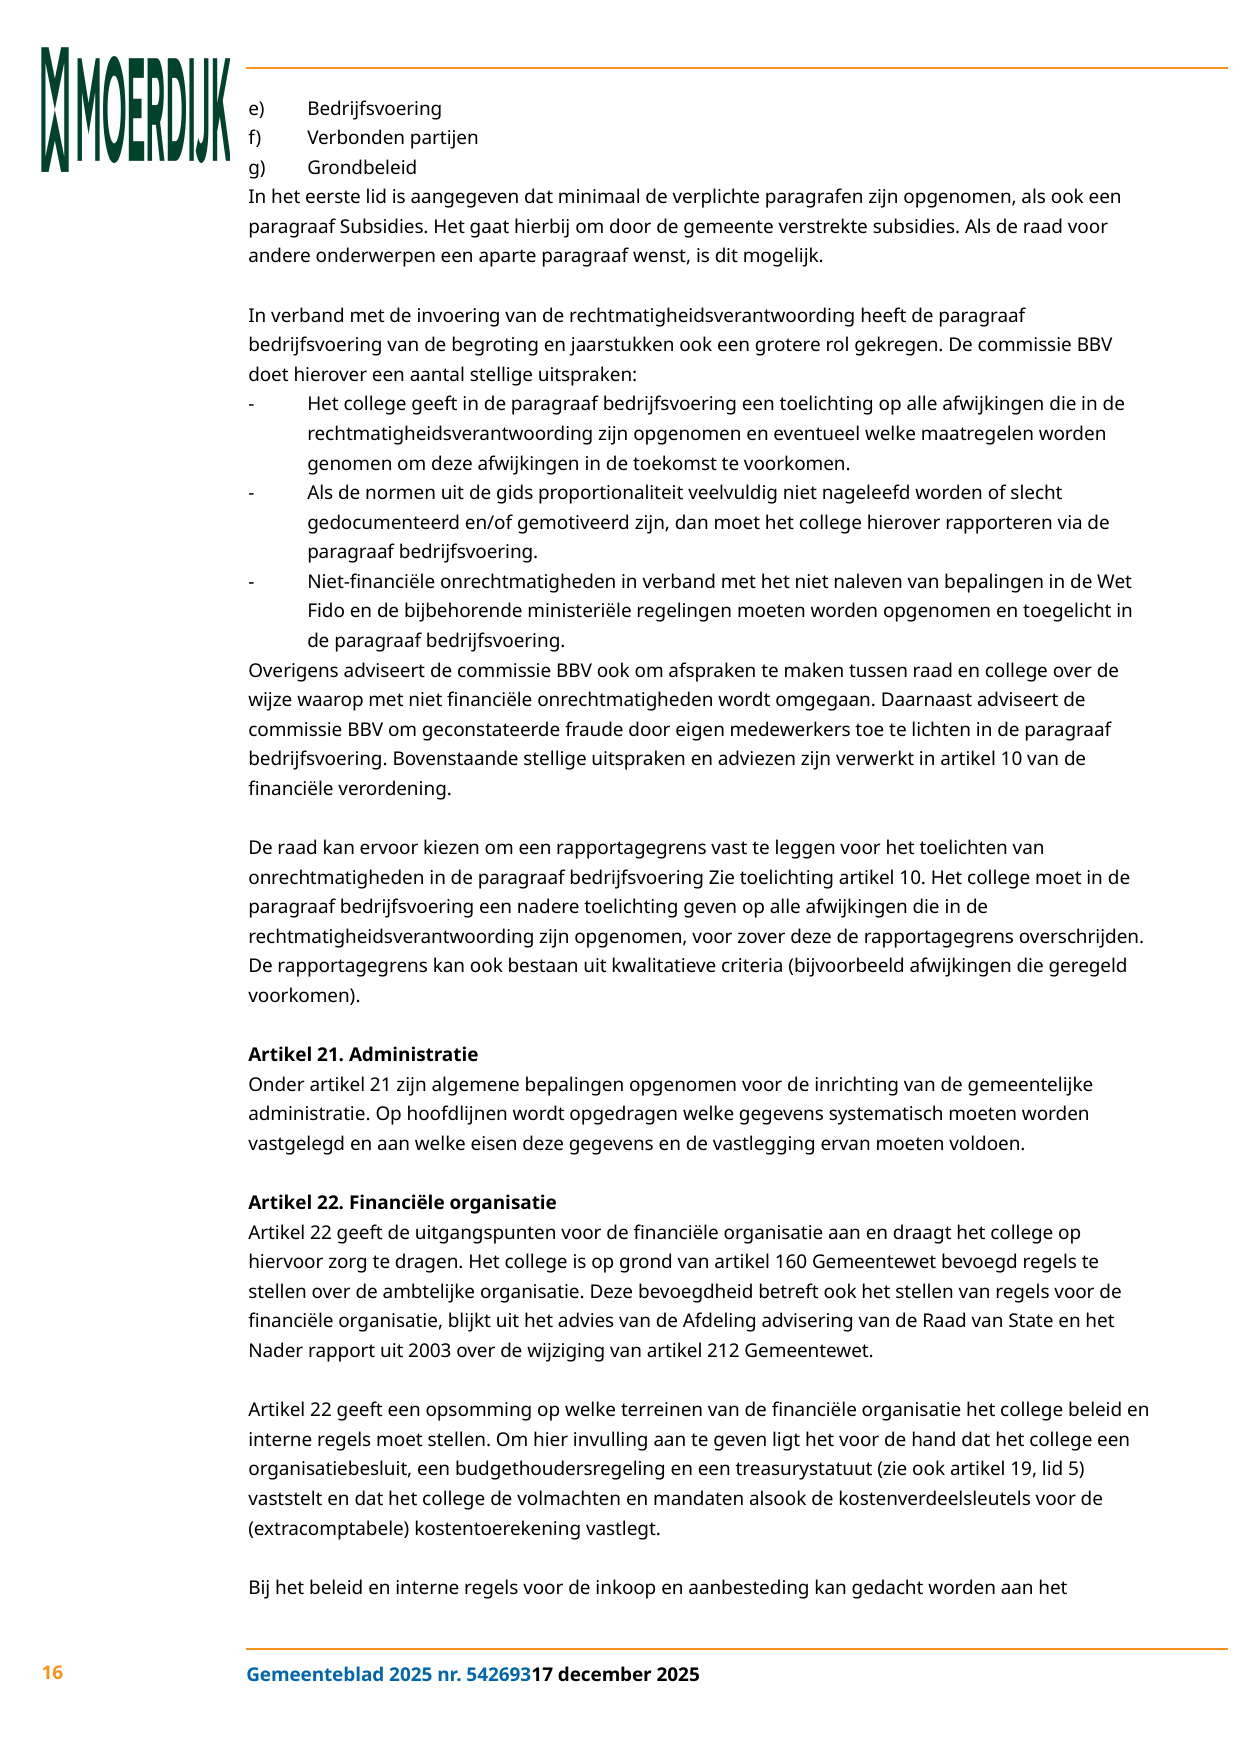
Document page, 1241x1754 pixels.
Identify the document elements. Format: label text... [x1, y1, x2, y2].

text In het eerste lid is aangegeven dat minimaal de verplichte paragrafen zijn opgenomen, als ook een paragraaf Subsidies. Het gaat hierbij om door de gemeente verstrekte subsidies. Als de raad voor andere onderwerpen een aparte paragraaf wenst, is dit mogelijk. [248, 183, 1152, 268]
text Overigens adviseert de commissie BBV ook om afspraken te maken tussen raad en college over de wijze waarop met niet financiële onrechtmatigheden wordt omgegaan. Daarnaast adviseert de commissie BBV om geconstateerde fraude door eigen medewerkers toe te lichten in de paragraaf bedrijfsvoering. Bovenstaande stellige uitspraken en adviezen zijn verwerkt in artikel 10 van de financiële verordening. [248, 657, 1152, 801]
list Het college geeft in de paragraaf bedrijfsvoering een toelichting op alle afwijkingen die in de rechtmatigheidsverantwoording zijn opgenomen en eventueel welke maatregelen worden genomen om deze afwijkingen in de toekomst te voorkomen. [248, 391, 1152, 476]
list Bedrijfsvoering [248, 95, 1152, 121]
text Artikel 22 geeft de uitgangspunten voor de financiële organisatie aan en draagt het college op hiervoor zorg te dragen. Het college is op grond van artikel 160 Gemeentewet bevoegd regels te stellen over de ambtelijke organisatie. Deze bevoegdheid betreft ook het stellen van regels voor de financiële organisatie, blijkt uit het advies van de Afdeling advisering van de Raad van State en het Nader rapport uit 2003 over de wijziging van artikel 212 Gemeentewet. [248, 1219, 1152, 1363]
text Onder artikel 21 zijn algemene bepalingen opgenomen voor de inrichting van de gemeentelijke administratie. Op hoofdlijnen wordt opgedragen welke gegevens systematisch moeten worden vastgelegd en aan welke eisen deze gegevens en de vastlegging ervan moeten voldoen. [248, 1071, 1152, 1156]
text In verband met de invoering van de rechtmatigheidsverantwoording heeft de paragraaf bedrijfsvoering van de begroting en jaarstukken ook een grotere rol gekregen. De commissie BBV doet hierover een aantal stellige uitspraken: [248, 302, 1152, 387]
list Verbonden partijen [248, 124, 1152, 150]
text De raad kan ervoor kiezen om een rapportagegrens vast te leggen voor het toelichten van onrechtmatigheden in de paragraaf bedrijfsvoering Zie toelichting artikel 10. Het college moet in de paragraaf bedrijfsvoering een nadere toelichting geven op alle afwijkingen die in de rechtmatigheidsverantwoording zijn opgenomen, voor zover deze de rapportagegrens overschrijden. De rapportagegrens kan ook bestaan uit kwalitatieve criteria (bijvoorbeeld afwijkingen die geregeld voorkomen). [248, 834, 1152, 1008]
picture [41, 47, 231, 172]
list Grondbeleid [248, 154, 1152, 180]
list Als de normen uit de gids proportionaliteit veelvuldig niet nageleefd worden of slecht gedocumenteerd en/of gemotiveerd zijn, dan moet het college hierover rapporteren via de paragraaf bedrijfsvoering. [248, 479, 1152, 564]
text Artikel 22. Financiële organisatie [248, 1189, 1152, 1215]
text Artikel 21. Administratie [248, 1041, 1152, 1067]
text Bij het beleid en interne regels voor de inkoop en aanbesteding kan gedacht worden aan het [248, 1574, 1152, 1600]
text Artikel 22 geeft een opsomming op welke terreinen van de financiële organisatie het college beleid en interne regels moet stellen. Om hier invulling aan te geven ligt het voor de hand dat het college een organisatiebesluit, een budgethoudersregeling en een treasurystatuut (zie ook artikel 19, lid 5) vaststelt en dat het college de volmachten en mandaten alsook de kostenverdeelsleutels voor de (extracomptabele) kostentoerekening vastlegt. [248, 1396, 1152, 1541]
list Niet-financiële onrechtmatigheden in verband met het niet naleven van bepalingen in de Wet Fido en de bijbehorende ministeriële regelingen moeten worden opgenomen en toegelicht in de paragraaf bedrijfsvoering. [248, 568, 1152, 653]
